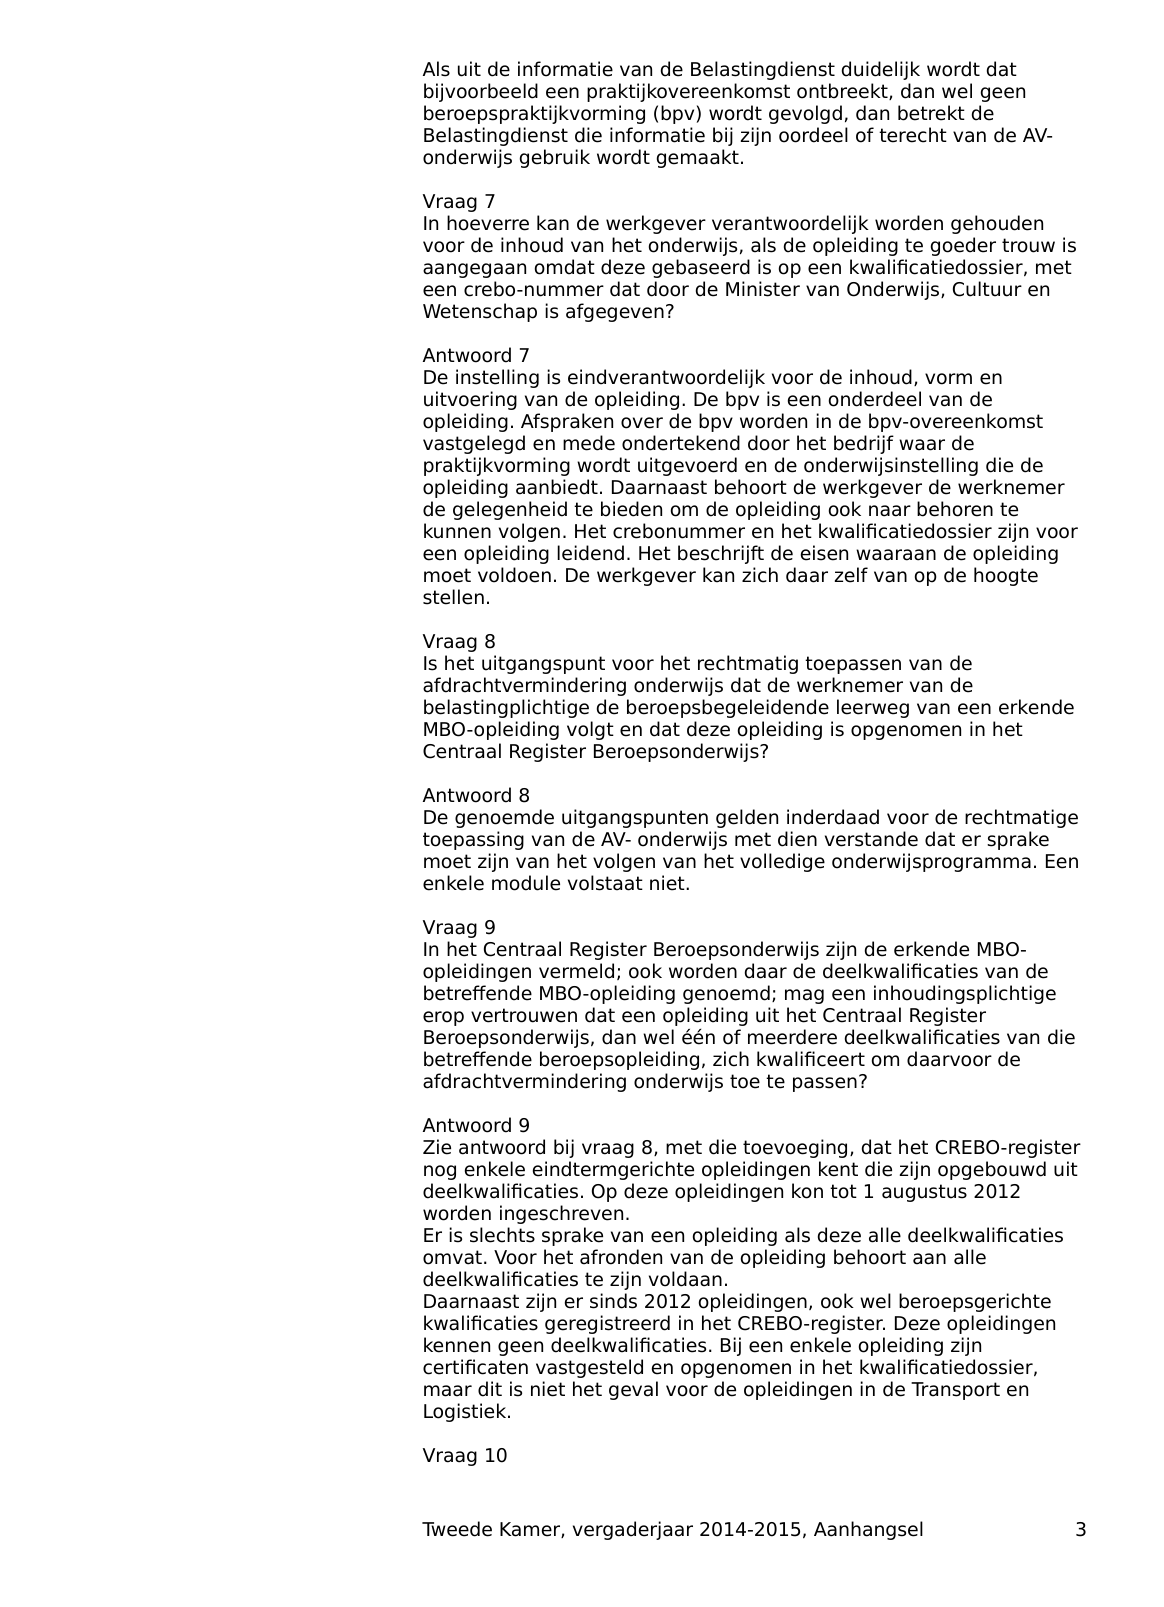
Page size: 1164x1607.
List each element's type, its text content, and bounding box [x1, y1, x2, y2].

text Vraag 7 [422, 191, 1087, 213]
text Antwoord 8 [422, 785, 1087, 807]
text In hoeverre kan de werkgever verantwoordelijk worden gehouden voor de inhoud van het onderwijs, als de opleiding te goeder trouw is aangegaan omdat deze gebaseerd is op een kwalificatiedossier, met een crebo-nummer dat door de Minister van Onderwijs, Cultuur en Wetenschap is afgegeven? [422, 213, 1087, 323]
text Vraag 8 [422, 631, 1087, 653]
text Antwoord 9 [422, 1115, 1087, 1137]
text De genoemde uitgangspunten gelden inderdaad voor de rechtmatige toepassing van de AV- onderwijs met dien verstande dat er sprake moet zijn van het volgen van het volledige onderwijsprogramma. Een enkele module volstaat niet. [422, 807, 1087, 895]
text Als uit de informatie van de Belastingdienst duidelijk wordt dat bijvoorbeeld een praktijkovereenkomst ontbreekt, dan wel geen beroepspraktijkvorming (bpv) wordt gevolgd, dan betrekt de Belastingdienst die informatie bij zijn oordeel of terecht van de AV-onderwijs gebruik wordt gemaakt. [422, 59, 1087, 169]
text Antwoord 7 [422, 345, 1087, 367]
text Vraag 9 [422, 917, 1087, 939]
text In het Centraal Register Beroepsonderwijs zijn de erkende MBO-opleidingen vermeld; ook worden daar de deelkwalificaties van de betreffende MBO-opleiding genoemd; mag een inhoudingsplichtige erop vertrouwen dat een opleiding uit het Centraal Register Beroepsonderwijs, dan wel één of meerdere deelkwalificaties van die betreffende beroepsopleiding, zich kwalificeert om daarvoor de afdrachtvermindering onderwijs toe te passen? [422, 939, 1087, 1093]
text Is het uitgangspunt voor het rechtmatig toepassen van de afdrachtvermindering onderwijs dat de werknemer van de belastingplichtige de beroepsbegeleidende leerweg van een erkende MBO-opleiding volgt en dat deze opleiding is opgenomen in het Centraal Register Beroepsonderwijs? [422, 653, 1087, 763]
text Er is slechts sprake van een opleiding als deze alle deelkwalificaties omvat. Voor het afronden van de opleiding behoort aan alle deelkwalificaties te zijn voldaan. [422, 1225, 1087, 1291]
text Daarnaast zijn er sinds 2012 opleidingen, ook wel beroepsgerichte kwalificaties geregistreerd in het CREBO-register. Deze opleidingen kennen geen deelkwalificaties. Bij een enkele opleiding zijn certificaten vastgesteld en opgenomen in het kwalificatiedossier, maar dit is niet het geval voor de opleidingen in de Transport en Logistiek. [422, 1291, 1087, 1423]
text De instelling is eindverantwoordelijk voor de inhoud, vorm en uitvoering van de opleiding. De bpv is een onderdeel van de opleiding. Afspraken over de bpv worden in de bpv-overeenkomst vastgelegd en mede ondertekend door het bedrijf waar de praktijkvorming wordt uitgevoerd en de onderwijsinstelling die de opleiding aanbiedt. Daarnaast behoort de werkgever de werknemer de gelegenheid te bieden om de opleiding ook naar behoren te kunnen volgen. Het crebonummer en het kwalificatiedossier zijn voor een opleiding leidend. Het beschrijft de eisen waaraan de opleiding moet voldoen. De werkgever kan zich daar zelf van op de hoogte stellen. [422, 367, 1087, 609]
text Vraag 10 [422, 1445, 1087, 1467]
text Zie antwoord bij vraag 8, met die toevoeging, dat het CREBO-register nog enkele eindtermgerichte opleidingen kent die zijn opgebouwd uit deelkwalificaties. Op deze opleidingen kon tot 1 augustus 2012 worden ingeschreven. [422, 1137, 1087, 1225]
